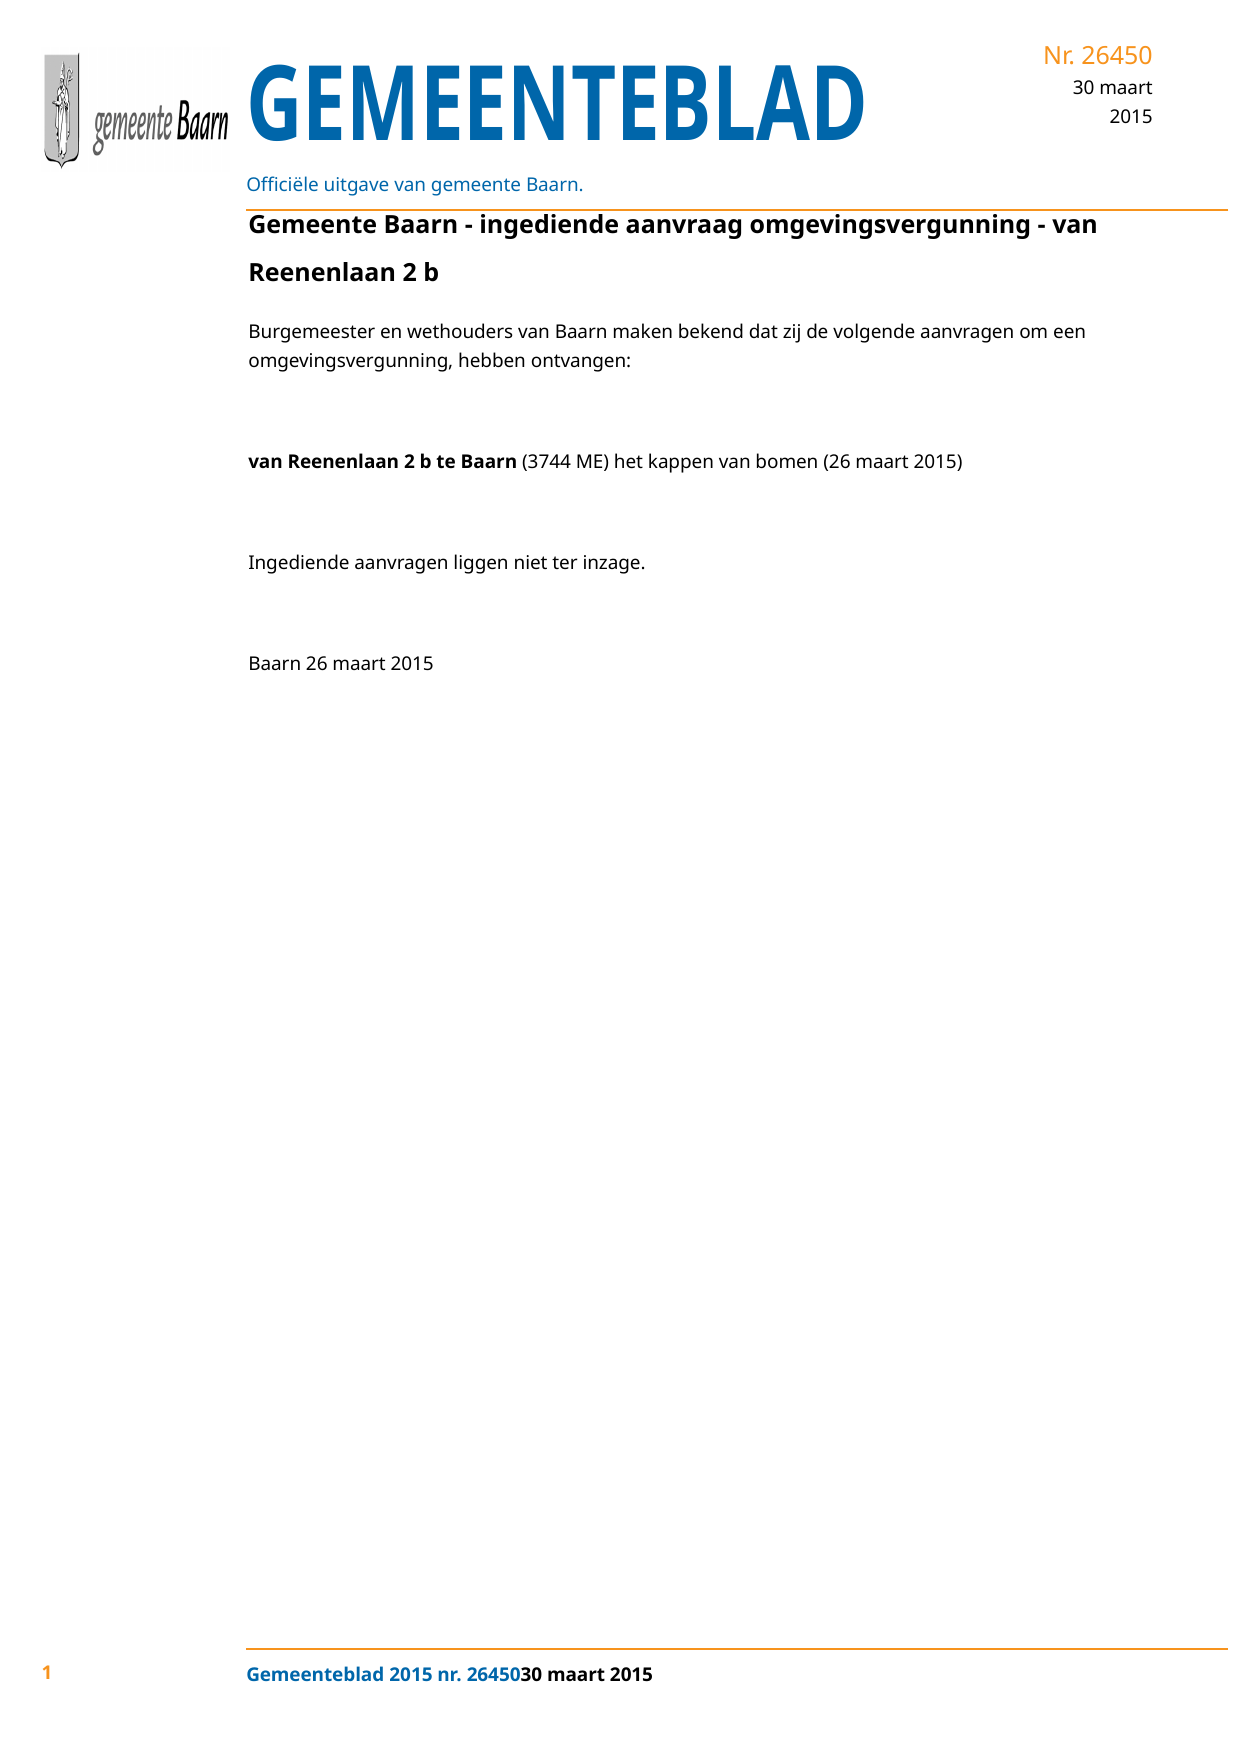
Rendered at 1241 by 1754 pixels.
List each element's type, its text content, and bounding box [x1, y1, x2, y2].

text Ingediende aanvragen liggen niet ter inzage. [248, 549, 1152, 575]
picture [41, 47, 231, 172]
text Gemeente Baarn - ingediende aanvraag omgevingsvergunning - van Reenenlaan 2 b [248, 211, 1152, 288]
text van Reenenlaan 2 b te Baarn (3744 ME) het kappen van bomen (26 maart 2015) [248, 448, 1152, 474]
text Burgemeester en wethouders van Baarn maken bekend dat zij de volgende aanvragen om een omgevingsvergunning, hebben ontvangen: [248, 318, 1152, 373]
text Baarn 26 maart 2015 [248, 650, 1152, 676]
